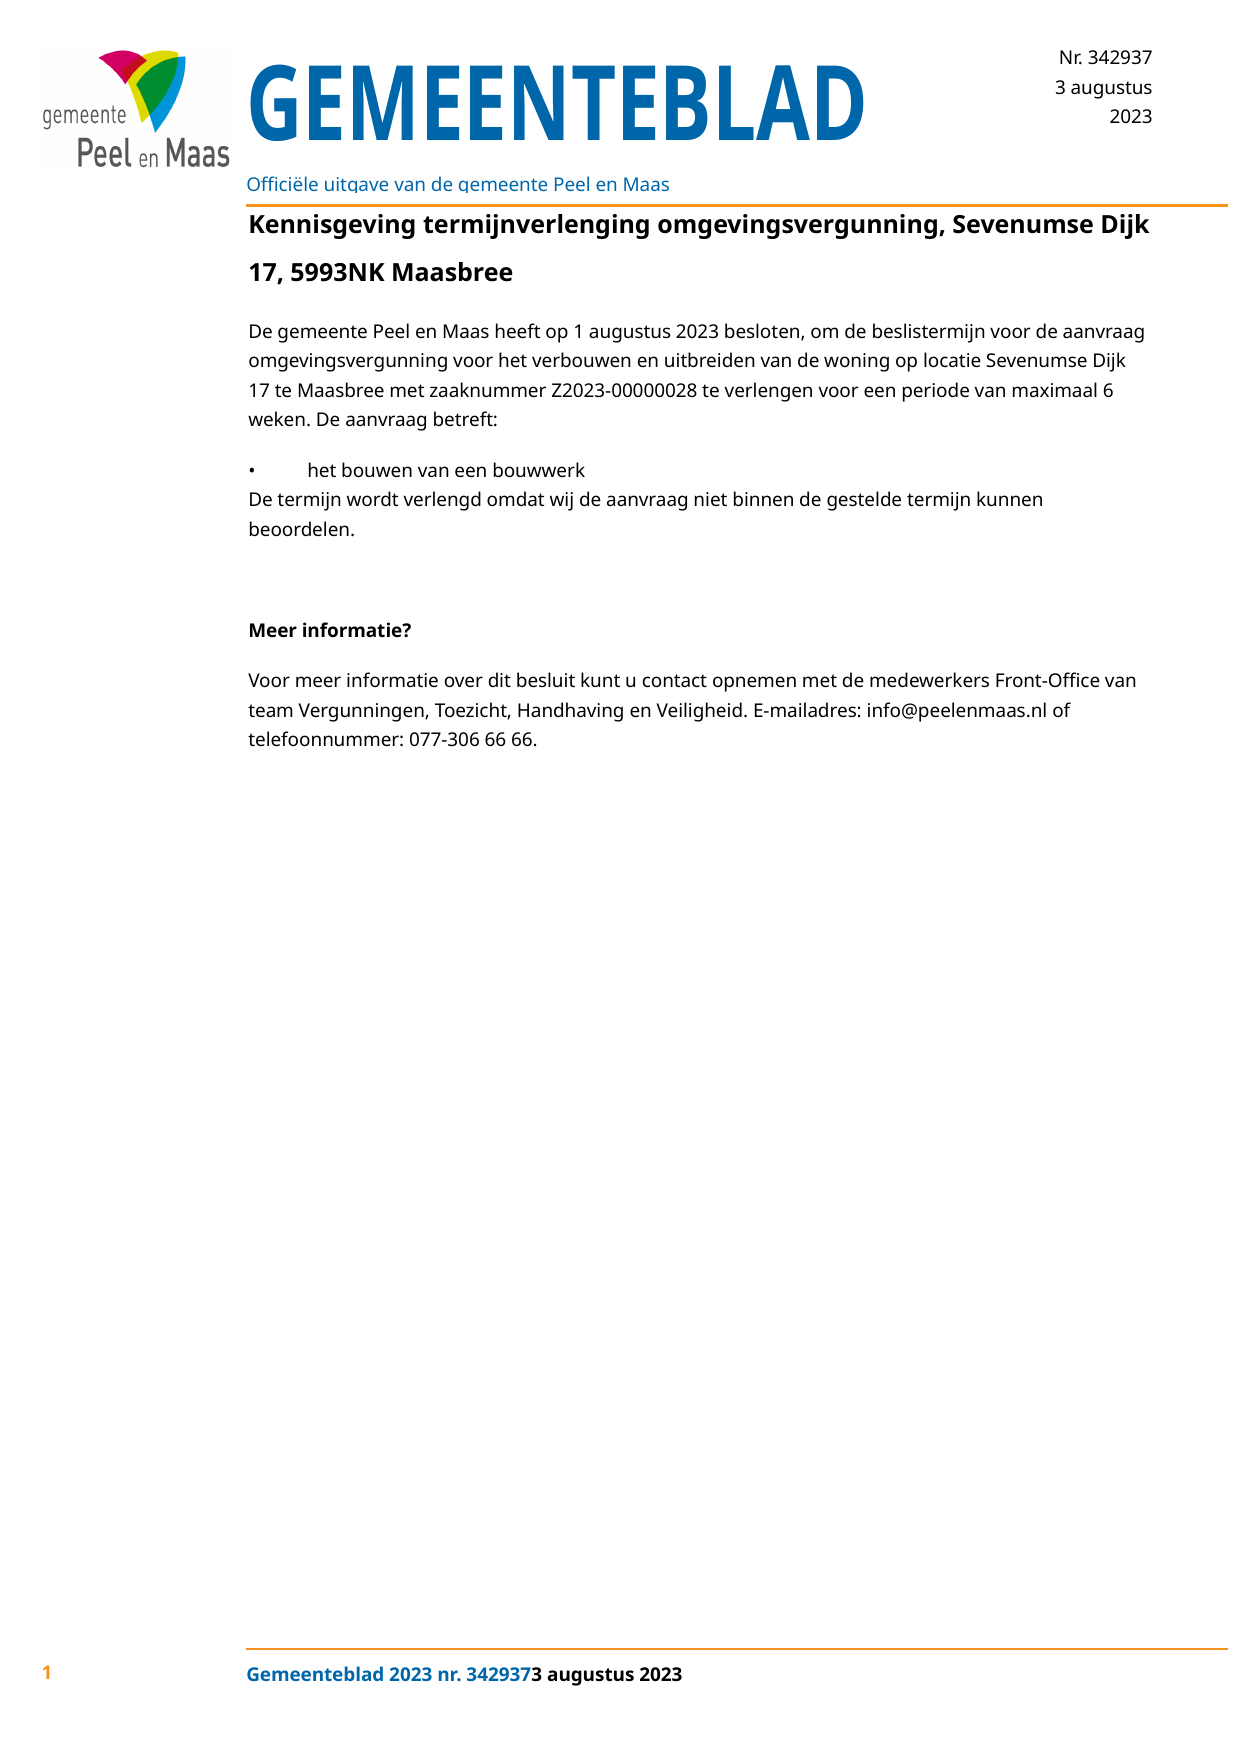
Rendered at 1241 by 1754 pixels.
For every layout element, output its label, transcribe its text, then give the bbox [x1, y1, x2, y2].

list het bouwen van een bouwwerk [248, 457, 1152, 483]
text Kennisgeving termijnverlenging omgevingsvergunning, Sevenumse Dijk 17, 5993NK Maasbree [248, 207, 1152, 288]
text Meer informatie? [248, 617, 1152, 643]
picture [41, 47, 231, 172]
text De gemeente Peel en Maas heeft op 1 augustus 2023 besloten, om de beslistermijn voor de aanvraag omgevingsvergunning voor het verbouwen en uitbreiden van de woning op locatie Sevenumse Dijk 17 te Maasbree met zaaknummer Z2023-00000028 te verlengen voor een periode van maximaal 6 weken. De aanvraag betreft: [248, 318, 1152, 432]
text De termijn wordt verlengd omdat wij de aanvraag niet binnen de gestelde termijn kunnen beoordelen. [248, 487, 1152, 542]
text Voor meer informatie over dit besluit kunt u contact opnemen met de medewerkers Front-Office van team Vergunningen, Toezicht, Handhaving en Veiligheid. E-mailadres: info@peelenmaas.nl of telefoonnummer: 077-306 66 66. [248, 667, 1152, 752]
